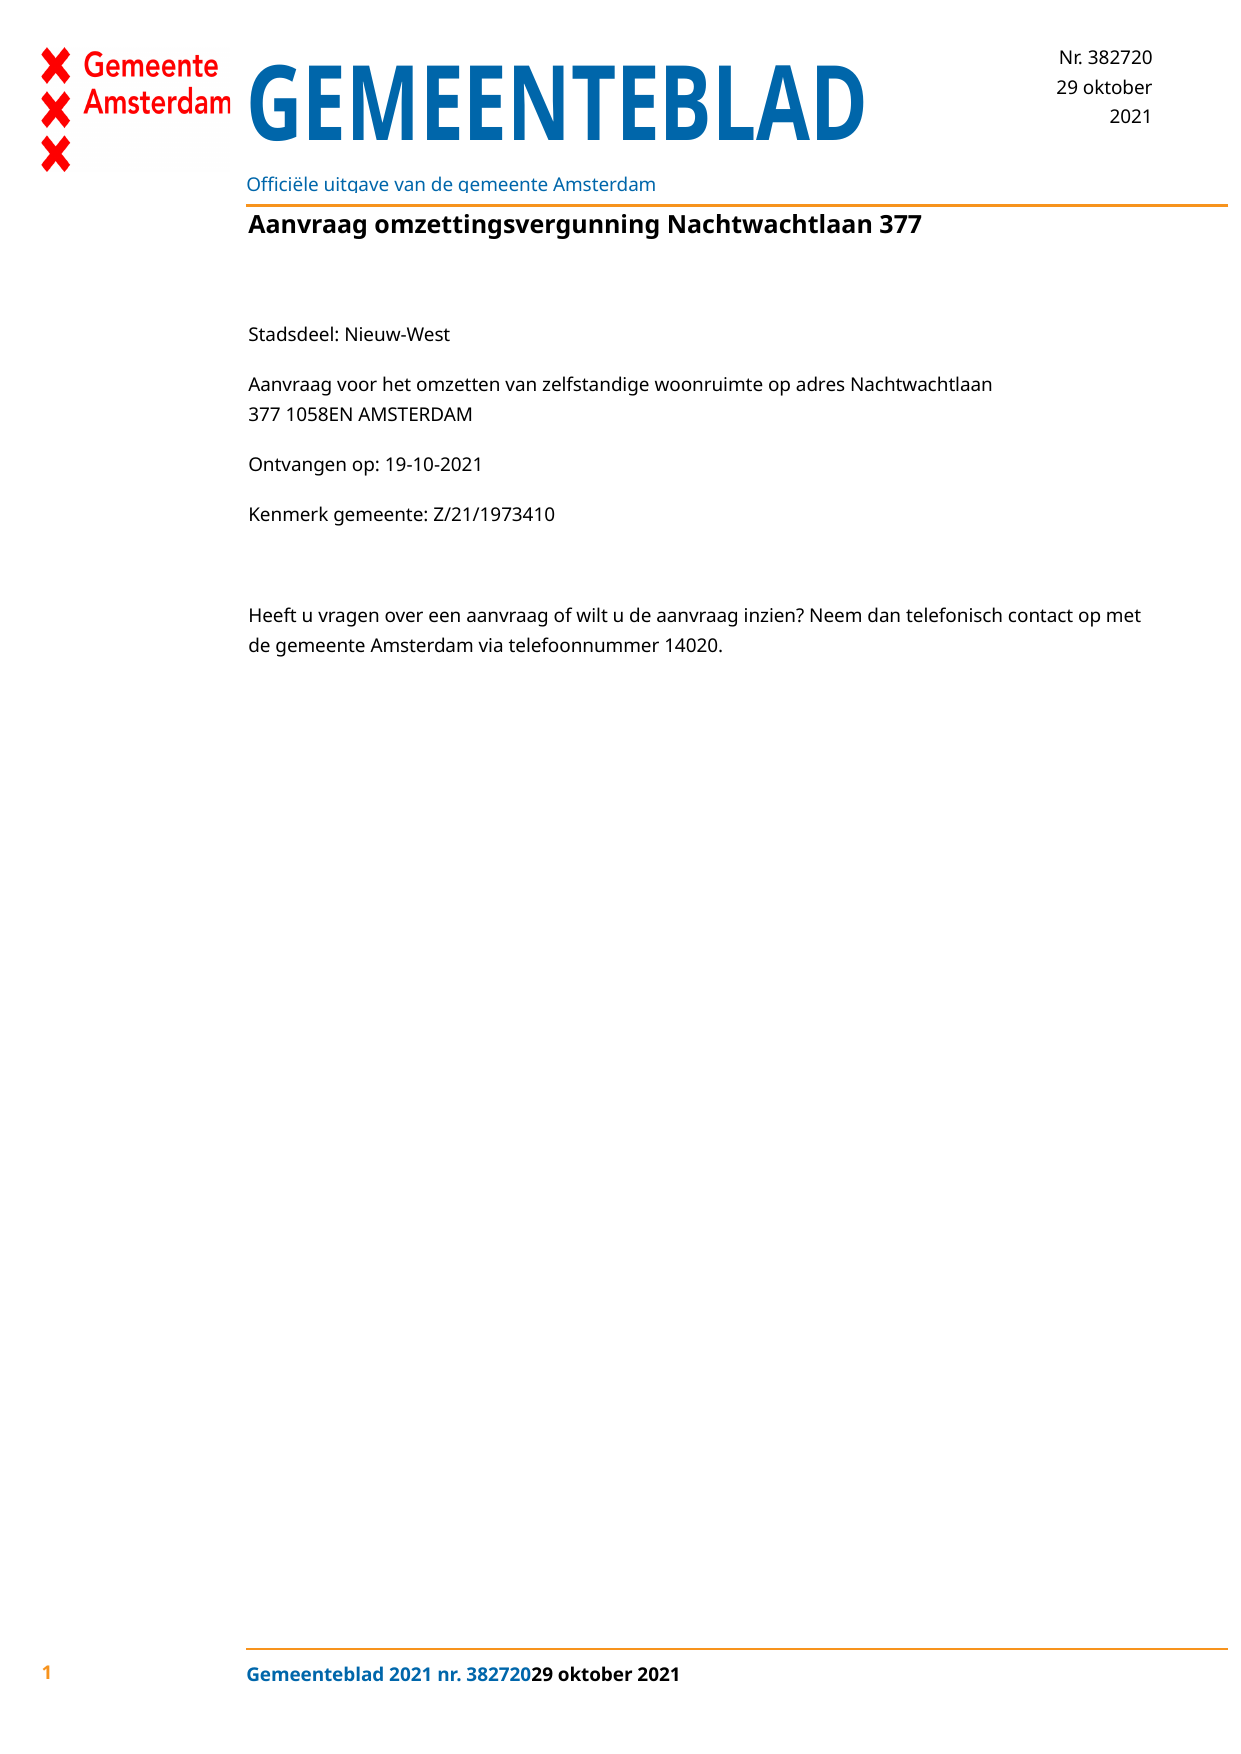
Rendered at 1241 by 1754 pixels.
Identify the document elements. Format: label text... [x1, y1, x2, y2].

text Kenmerk gemeente: Z/21/1973410 [248, 502, 1152, 527]
text Ontvangen op: 19-10-2021 [248, 451, 1152, 477]
text Heeft u vragen over een aanvraag of wilt u de aanvraag inzien? Neem dan telefonisch contact op met de gemeente Amsterdam via telefoonnummer 14020. [248, 602, 1152, 658]
text Aanvraag omzettingsvergunning Nachtwachtlaan 377 [248, 207, 1152, 241]
text Stadsdeel: Nieuw-West [248, 321, 1152, 346]
picture [41, 47, 231, 172]
text Aanvraag voor het omzetten van zelfstandige woonruimte op adres Nachtwachtlaan 377 1058EN AMSTERDAM [248, 371, 1152, 426]
